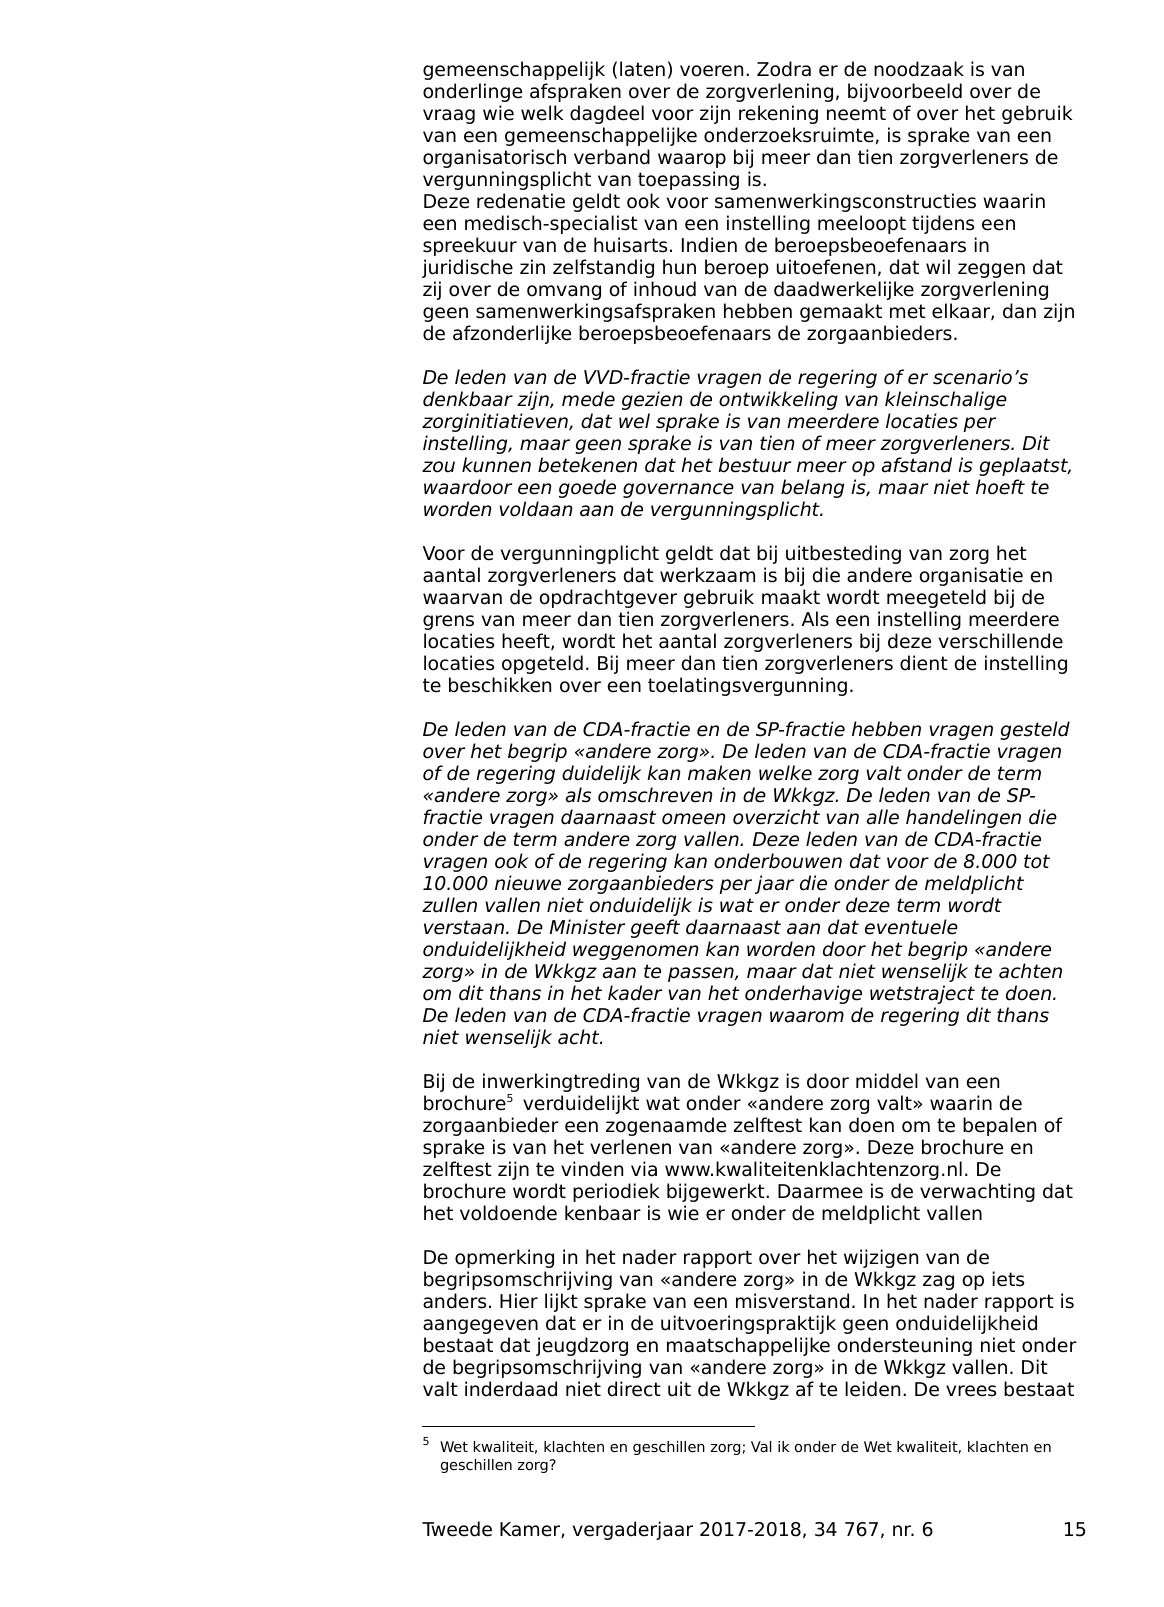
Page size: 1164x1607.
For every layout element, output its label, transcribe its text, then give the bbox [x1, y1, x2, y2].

text Bij de inwerkingtreding van de Wkkgz is door middel van een brochure verduidelijkt wat onder «andere zorg valt» waarin de zorgaanbieder een zogenaamde zelftest kan doen om te bepalen of sprake is van het verlenen van «andere zorg». Deze brochure en zelftest zijn te vinden via www.kwaliteitenklachtenzorg.nl. De brochure wordt periodiek bijgewerkt. Daarmee is de verwachting dat het voldoende kenbaar is wie er onder de meldplicht vallen [422, 1071, 1087, 1225]
text gemeenschappelijk (laten) voeren. Zodra er de noodzaak is van onderlinge afspraken over de zorgverlening, bijvoorbeeld over de vraag wie welk dagdeel voor zijn rekening neemt of over het gebruik van een gemeenschappelijke onderzoeksruimte, is sprake van een organisatorisch verband waarop bij meer dan tien zorgverleners de vergunningsplicht van toepassing is. [422, 59, 1087, 191]
text De leden van de CDA-fractie en de SP-fractie hebben vragen gesteld over het begrip «andere zorg». De leden van de CDA-fractie vragen of de regering duidelijk kan maken welke zorg valt onder de term «andere zorg» als omschreven in de Wkkgz. De leden van de SP-fractie vragen daarnaast omeen overzicht van alle handelingen die onder de term andere zorg vallen. Deze leden van de CDA-fractie vragen ook of de regering kan onderbouwen dat voor de 8.000 tot 10.000 nieuwe zorgaanbieders per jaar die onder de meldplicht zullen vallen niet onduidelijk is wat er onder deze term wordt verstaan. De Minister geeft daarnaast aan dat eventuele onduidelijkheid weggenomen kan worden door het begrip «andere zorg» in de Wkkgz aan te passen, maar dat niet wenselijk te achten om dit thans in het kader van het onderhavige wetstraject te doen. De leden van de CDA-fractie vragen waarom de regering dit thans niet wenselijk acht. [422, 719, 1087, 1049]
text Voor de vergunningplicht geldt dat bij uitbesteding van zorg het aantal zorgverleners dat werkzaam is bij die andere organisatie en waarvan de opdrachtgever gebruik maakt wordt meegeteld bij de grens van meer dan tien zorgverleners. Als een instelling meerdere locaties heeft, wordt het aantal zorgverleners bij deze verschillende locaties opgeteld. Bij meer dan tien zorgverleners dient de instelling te beschikken over een toelatingsvergunning. [422, 543, 1087, 697]
text De leden van de VVD-fractie vragen de regering of er scenario’s denkbaar zijn, mede gezien de ontwikkeling van kleinschalige zorginitiatieven, dat wel sprake is van meerdere locaties per instelling, maar geen sprake is van tien of meer zorgverleners. Dit zou kunnen betekenen dat het bestuur meer op afstand is geplaatst, waardoor een goede governance van belang is, maar niet hoeft te worden voldaan aan de vergunningsplicht. [422, 367, 1087, 521]
text Wet kwaliteit, klachten en geschillen zorg; Val ik onder de Wet kwaliteit, klachten en geschillen zorg? [422, 1435, 1087, 1474]
text De opmerking in het nader rapport over het wijzigen van de begripsomschrijving van «andere zorg» in de Wkkgz zag op iets anders. Hier lijkt sprake van een misverstand. In het nader rapport is aangegeven dat er in de uitvoeringspraktijk geen onduidelijkheid bestaat dat jeugdzorg en maatschappelijke ondersteuning niet onder de begripsomschrijving van «andere zorg» in de Wkkgz vallen. Dit valt inderdaad niet direct uit de Wkkgz af te leiden. De vrees bestaat [422, 1247, 1087, 1401]
text Deze redenatie geldt ook voor samenwerkingsconstructies waarin een medisch-specialist van een instelling meeloopt tijdens een spreekuur van de huisarts. Indien de beroepsbeoefenaars in juridische zin zelfstandig hun beroep uitoefenen, dat wil zeggen dat zij over de omvang of inhoud van de daadwerkelijke zorgverlening geen samenwerkingsafspraken hebben gemaakt met elkaar, dan zijn de afzonderlijke beroepsbeoefenaars de zorgaanbieders. [422, 191, 1087, 345]
